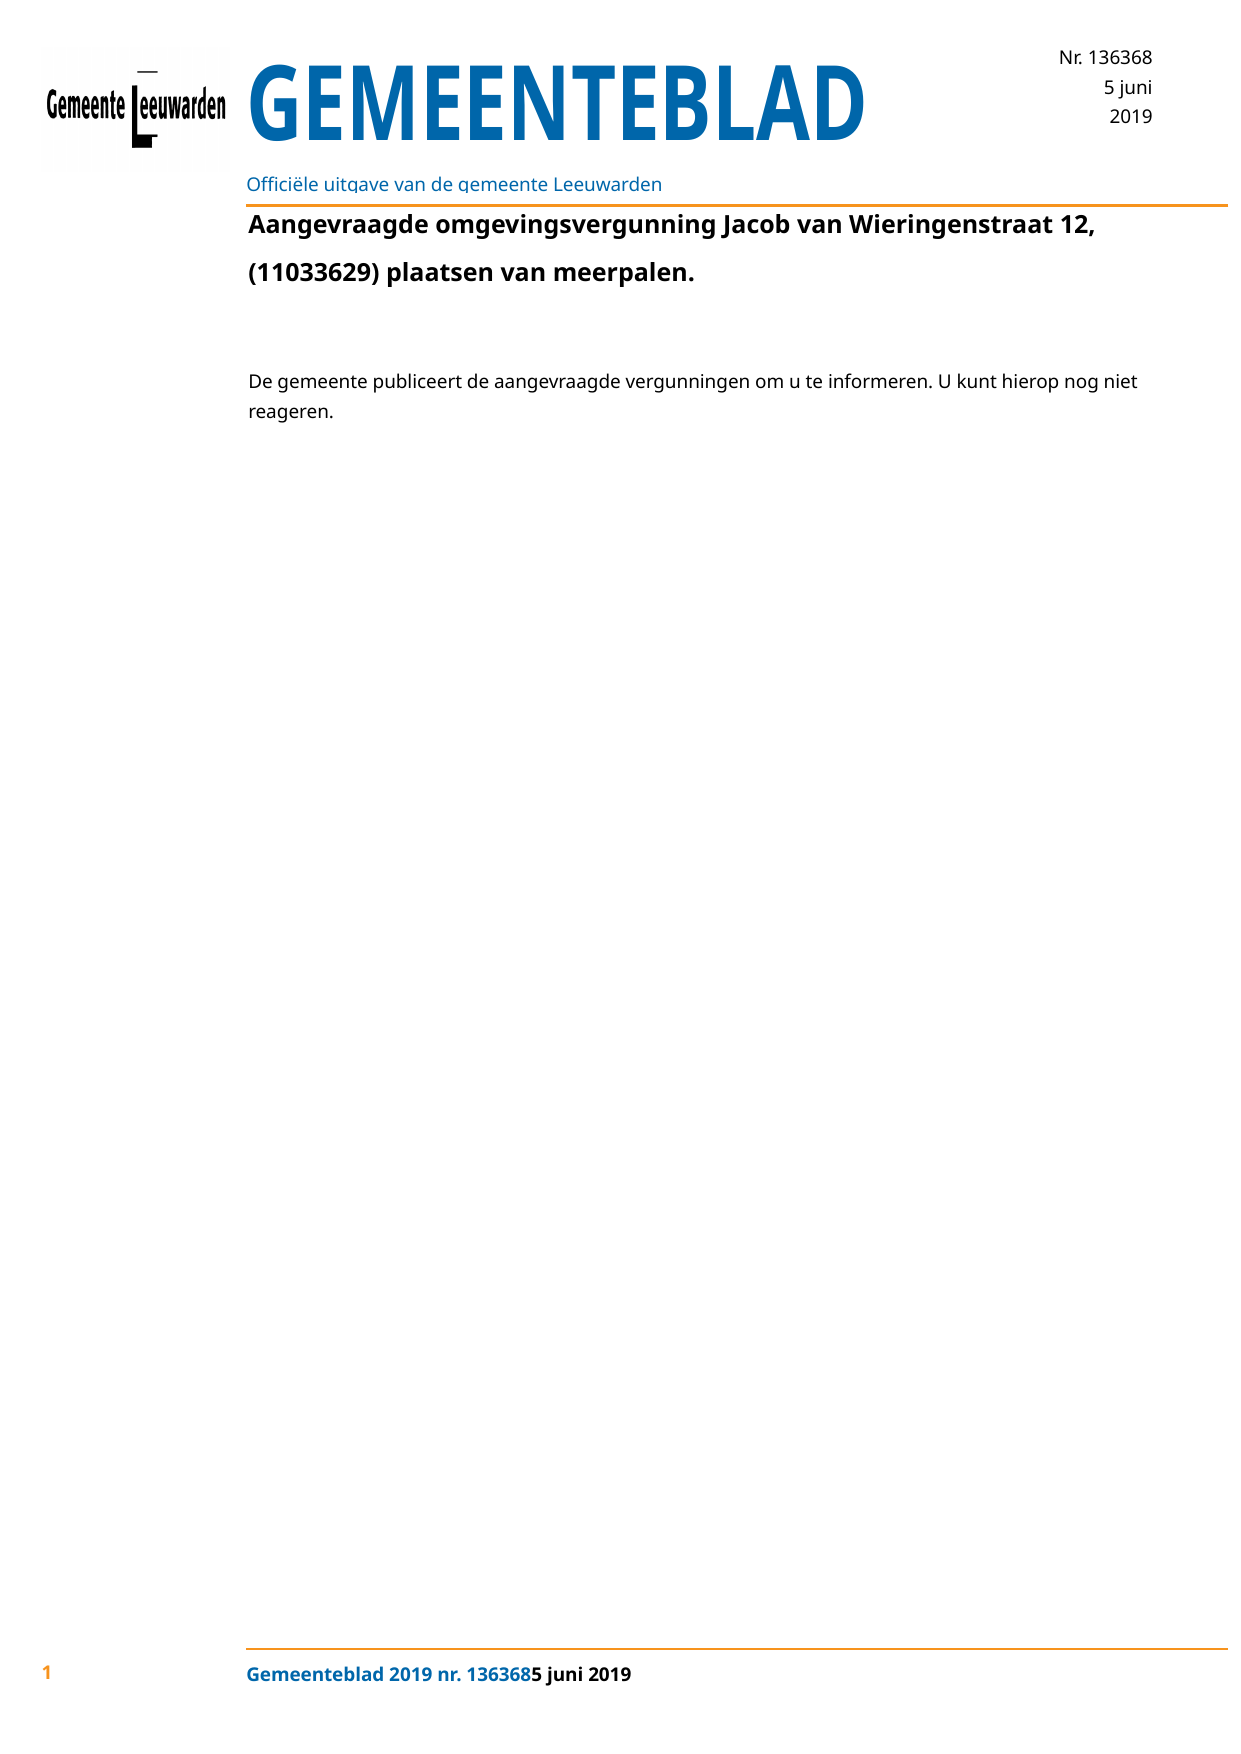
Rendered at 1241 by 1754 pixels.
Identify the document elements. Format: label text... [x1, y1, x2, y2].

text Aangevraagde omgevingsvergunning Jacob van Wieringenstraat 12, (11033629) plaatsen van meerpalen. [248, 207, 1152, 288]
picture [41, 47, 231, 172]
text De gemeente publiceert de aangevraagde vergunningen om u te informeren. U kunt hierop nog niet reageren. [248, 368, 1152, 424]
